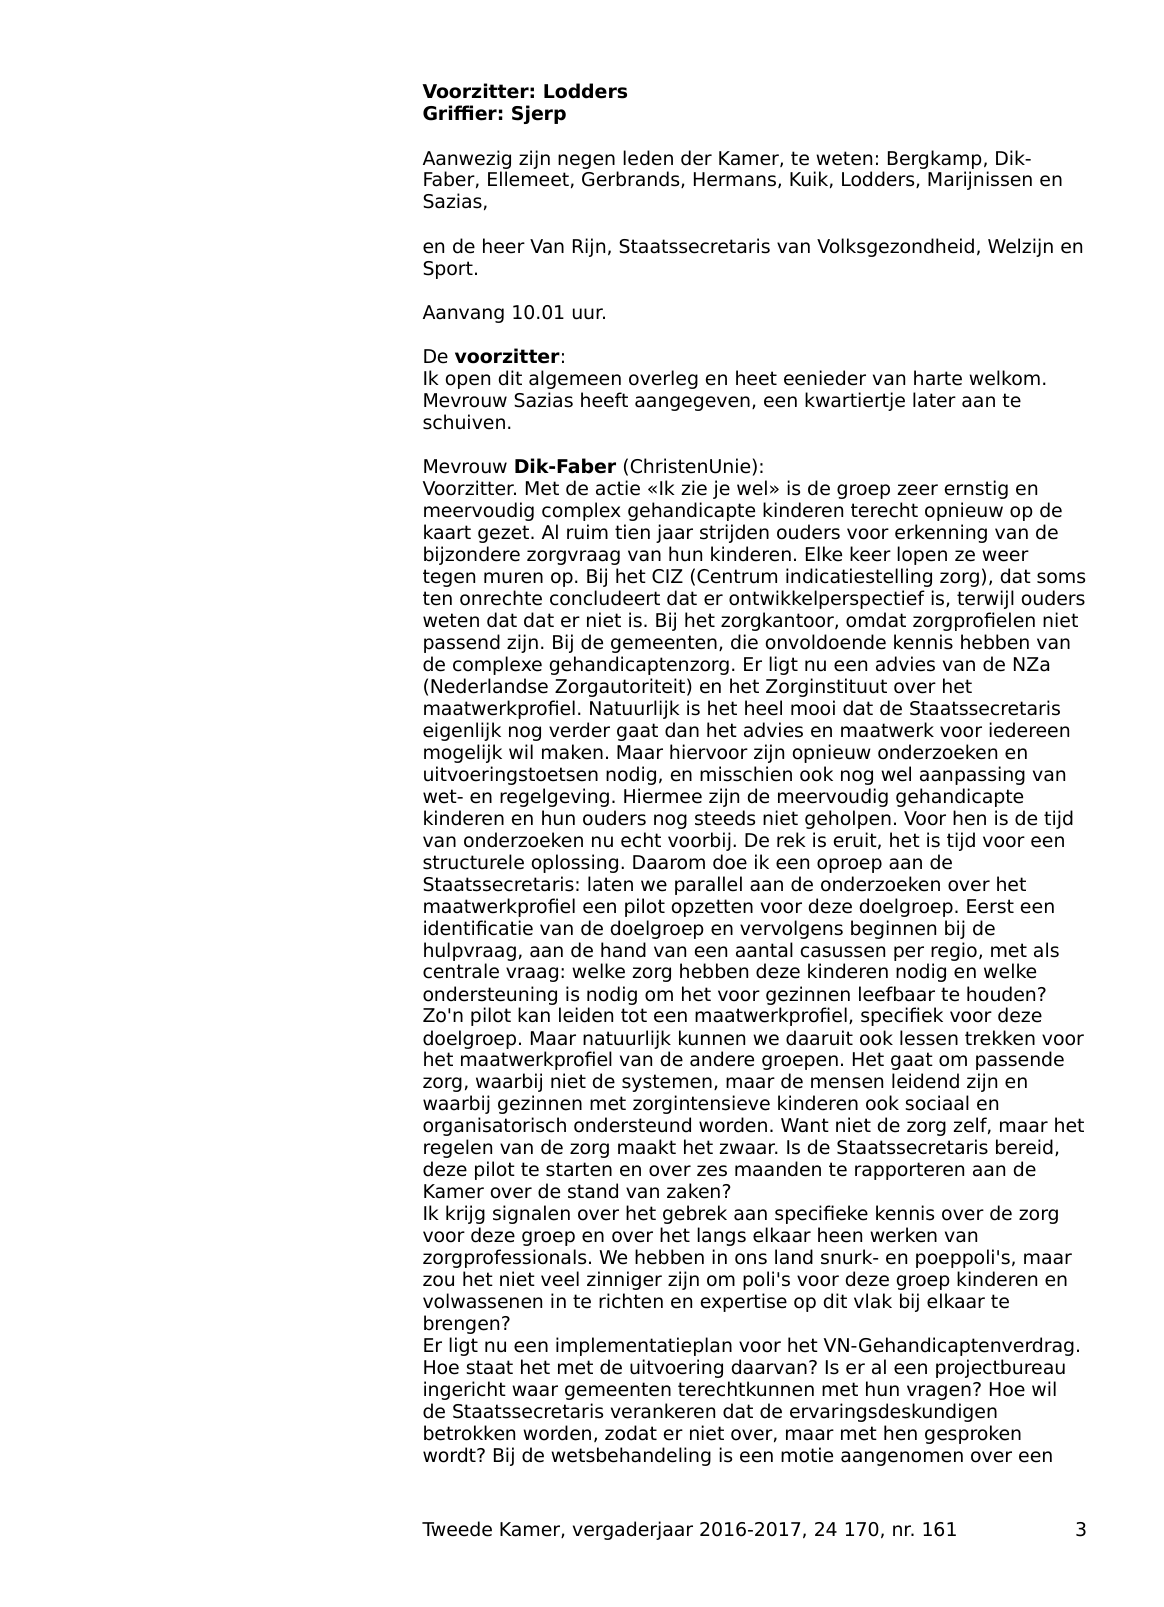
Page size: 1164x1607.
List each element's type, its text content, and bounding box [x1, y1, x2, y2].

text en de heer Van Rijn, Staatssecretaris van Volksgezondheid, Welzijn en Sport. [422, 236, 1087, 279]
text Aanvang 10.01 uur. [422, 302, 1087, 324]
text De voorzitter: [422, 346, 1087, 368]
text Ik krijg signalen over het gebrek aan specifieke kennis over de zorg voor deze groep en over het langs elkaar heen werken van zorgprofessionals. We hebben in ons land snurk- en poeppoli's, maar zou het niet veel zinniger zijn om poli's voor deze groep kinderen en volwassenen in te richten en expertise op dit vlak bij elkaar te brengen? [422, 1203, 1087, 1335]
text Voorzitter: Lodders [422, 81, 1087, 103]
text Griffier: Sjerp [422, 103, 1087, 125]
text Aanwezig zijn negen leden der Kamer, te weten: Bergkamp, Dik-Faber, Ellemeet, Gerbrands, Hermans, Kuik, Lodders, Marijnissen en Sazias, [422, 147, 1087, 213]
text Voorzitter. Met de actie «Ik zie je wel» is de groep zeer ernstig en meervoudig complex gehandicapte kinderen terecht opnieuw op de kaart gezet. Al ruim tien jaar strijden ouders voor erkenning van de bijzondere zorgvraag van hun kinderen. Elke keer lopen ze weer tegen muren op. Bij het CIZ (Centrum indicatiestelling zorg), dat soms ten onrechte concludeert dat er ontwikkelperspectief is, terwijl ouders weten dat dat er niet is. Bij het zorgkantoor, omdat zorgprofielen niet passend zijn. Bij de gemeenten, die onvoldoende kennis hebben van de complexe gehandicaptenzorg. Er ligt nu een advies van de NZa (Nederlandse Zorgautoriteit) en het Zorginstituut over het maatwerkprofiel. Natuurlijk is het heel mooi dat de Staatssecretaris eigenlijk nog verder gaat dan het advies en maatwerk voor iedereen mogelijk wil maken. Maar hiervoor zijn opnieuw onderzoeken en uitvoeringstoetsen nodig, en misschien ook nog wel aanpassing van wet- en regelgeving. Hiermee zijn de meervoudig gehandicapte kinderen en hun ouders nog steeds niet geholpen. Voor hen is de tijd van onderzoeken nu echt voorbij. De rek is eruit, het is tijd voor een structurele oplossing. Daarom doe ik een oproep aan de Staatssecretaris: laten we parallel aan de onderzoeken over het maatwerkprofiel een pilot opzetten voor deze doelgroep. Eerst een identificatie van de doelgroep en vervolgens beginnen bij de hulpvraag, aan de hand van een aantal casussen per regio, met als centrale vraag: welke zorg hebben deze kinderen nodig en welke ondersteuning is nodig om het voor gezinnen leefbaar te houden? Zo'n pilot kan leiden tot een maatwerkprofiel, specifiek voor deze doelgroep. Maar natuurlijk kunnen we daaruit ook lessen trekken voor het maatwerkprofiel van de andere groepen. Het gaat om passende zorg, waarbij niet de systemen, maar de mensen leidend zijn en waarbij gezinnen met zorgintensieve kinderen ook sociaal en organisatorisch ondersteund worden. Want niet de zorg zelf, maar het regelen van de zorg maakt het zwaar. Is de Staatssecretaris bereid, deze pilot te starten en over zes maanden te rapporteren aan de Kamer over de stand van zaken? [422, 478, 1087, 1203]
text Mevrouw Dik-Faber (ChristenUnie): [422, 456, 1087, 478]
text Er ligt nu een implementatieplan voor het VN-Gehandicaptenverdrag. Hoe staat het met de uitvoering daarvan? Is er al een projectbureau ingericht waar gemeenten terechtkunnen met hun vragen? Hoe wil de Staatssecretaris verankeren dat de ervaringsdeskundigen betrokken worden, zodat er niet over, maar met hen gesproken wordt? Bij de wetsbehandeling is een motie aangenomen over een [422, 1335, 1087, 1467]
text Ik open dit algemeen overleg en heet eenieder van harte welkom. Mevrouw Sazias heeft aangegeven, een kwartiertje later aan te schuiven. [422, 368, 1087, 434]
